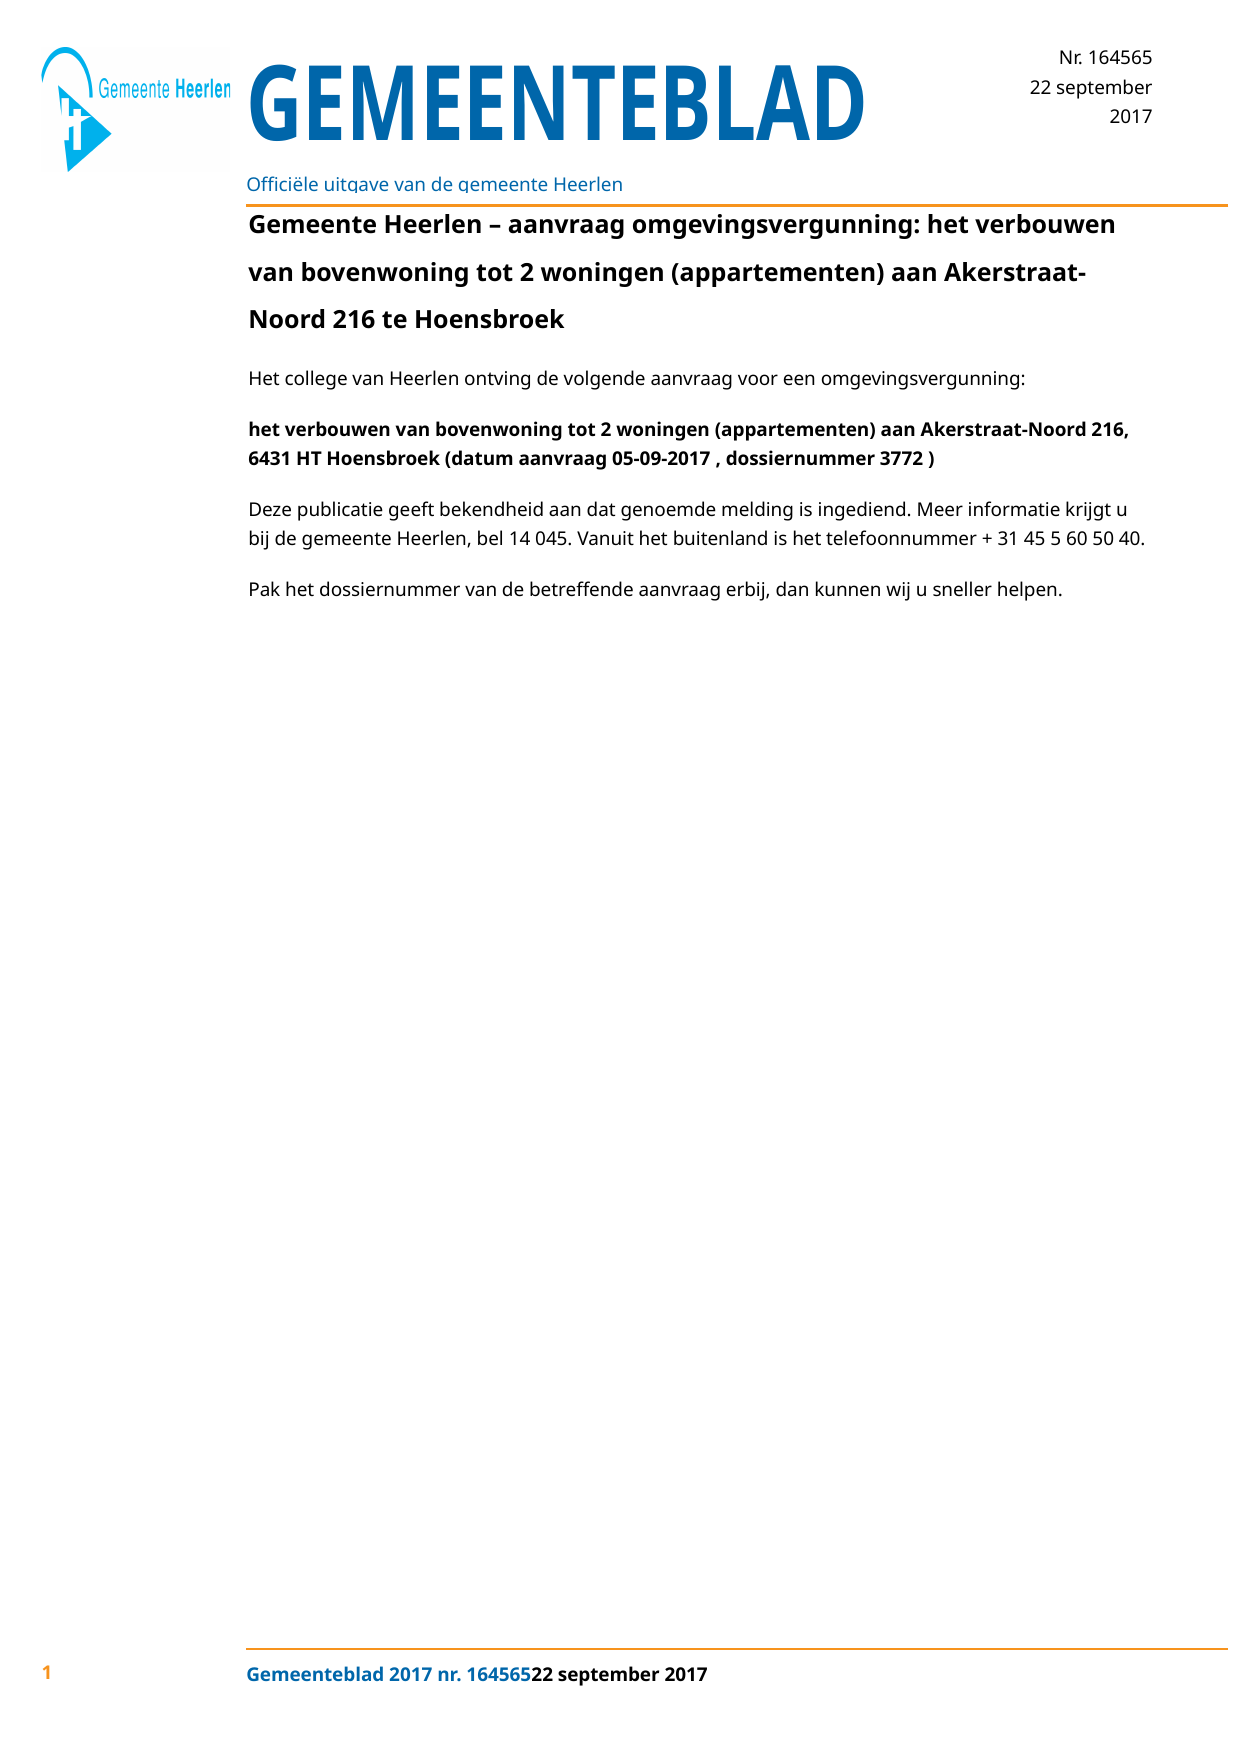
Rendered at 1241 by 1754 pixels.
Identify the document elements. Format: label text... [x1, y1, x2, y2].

picture [41, 47, 58, 70]
text Gemeente Heerlen – aanvraag omgevingsvergunning: het verbouwen van bovenwoning tot 2 woningen (appartementen) aan Akerstraat-Noord 216 te Hoensbroek [248, 207, 1152, 336]
text Deze publicatie geeft bekendheid aan dat genoemde melding is ingediend. Meer informatie krijgt u bij de gemeente Heerlen, bel 14 045. Vanuit het buitenland is het telefoonnummer + 31 45 5 60 50 40. [248, 496, 1152, 551]
text Het college van Heerlen ontving de volgende aanvraag voor een omgevingsvergunning: [248, 366, 1152, 391]
text Pak het dossiernummer van de betreffende aanvraag erbij, dan kunnen wij u sneller helpen. [248, 576, 1152, 602]
picture [41, 47, 231, 172]
text het verbouwen van bovenwoning tot 2 woningen (appartementen) aan Akerstraat-Noord 216, 6431 HT Hoensbroek (datum aanvraag 05-09-2017 , dossiernummer 3772 ) [248, 416, 1152, 471]
